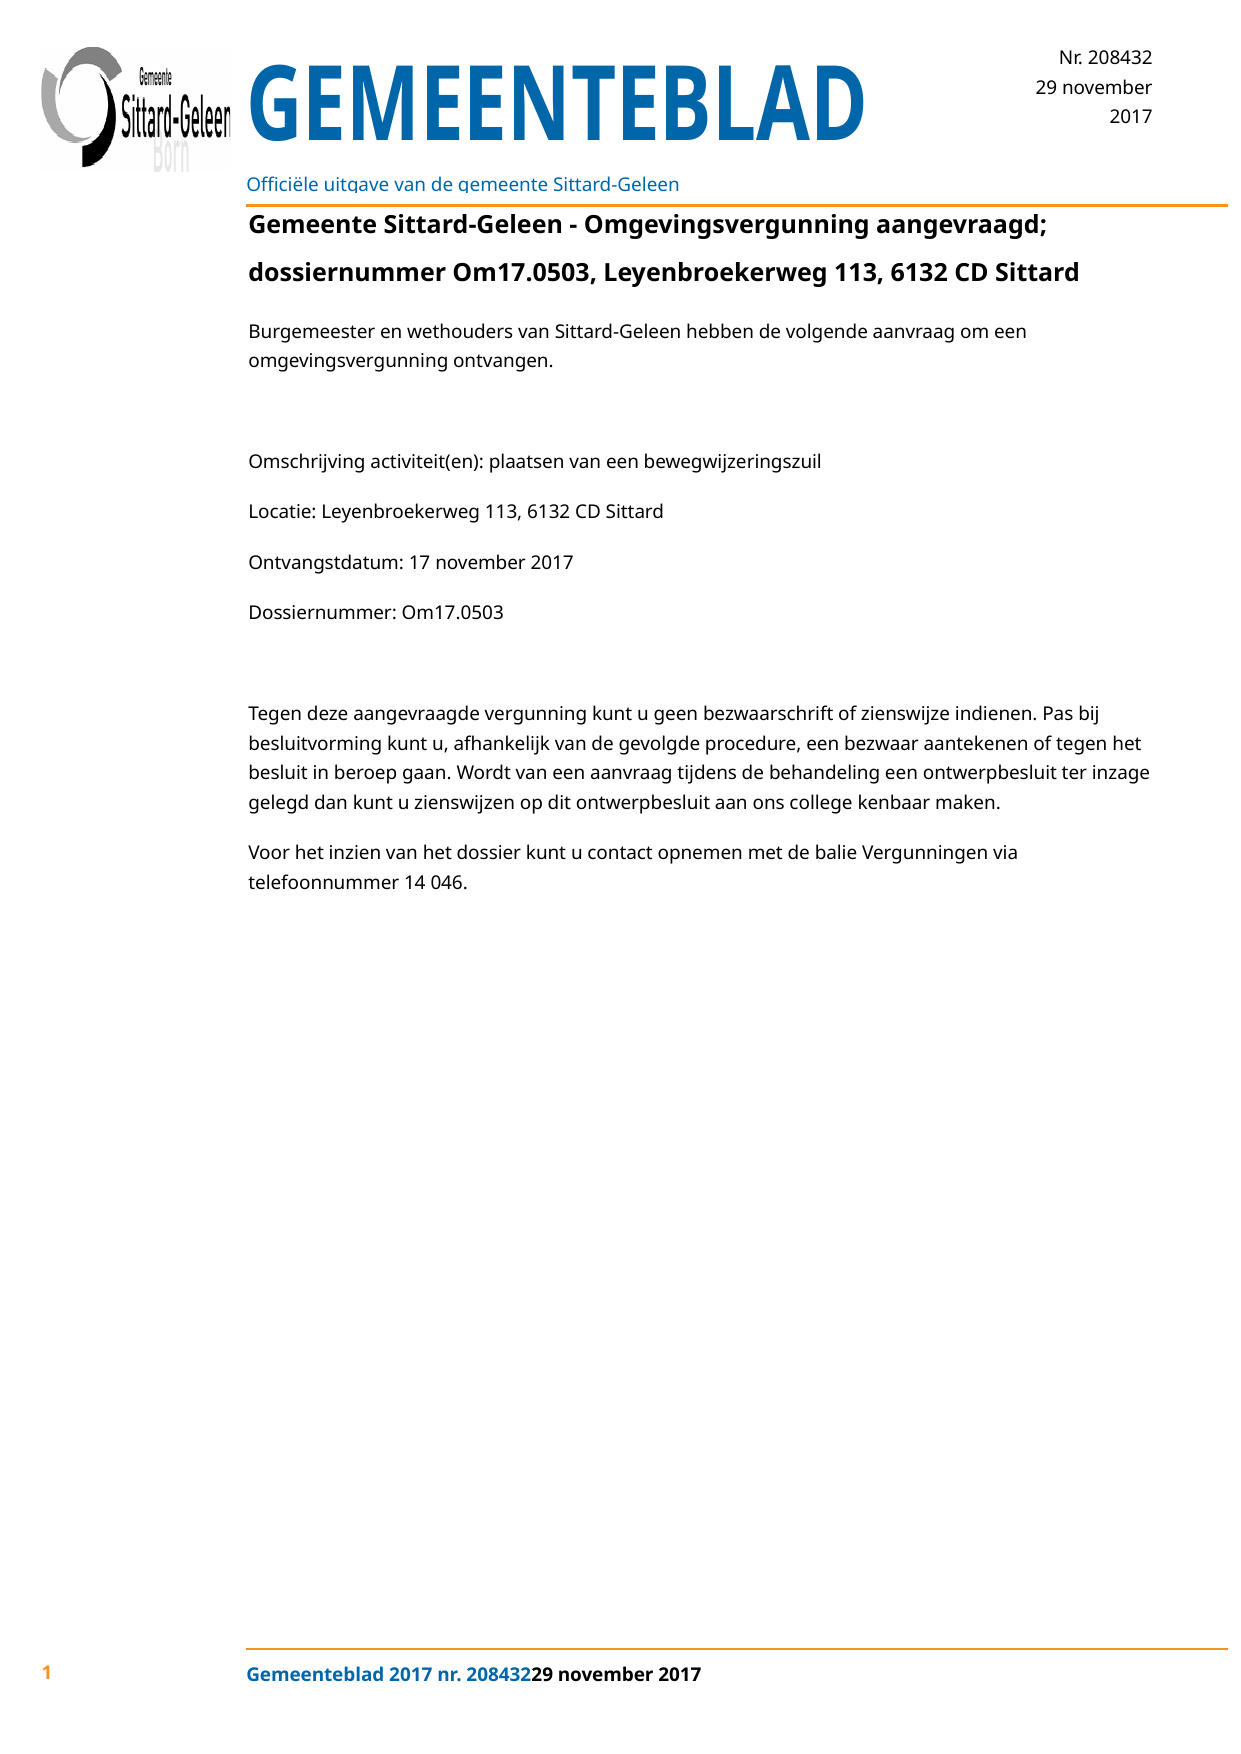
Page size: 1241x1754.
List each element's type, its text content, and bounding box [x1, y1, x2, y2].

text Ontvangstdatum: 17 november 2017 [248, 549, 1152, 575]
text Voor het inzien van het dossier kunt u contact opnemen met de balie Vergunningen via telefoonnummer 14 046. [248, 839, 1152, 895]
text Dossiernummer: Om17.0503 [248, 599, 1152, 625]
text Omschrijving activiteit(en): plaatsen van een bewegwijzeringszuil [248, 448, 1152, 474]
text Locatie: Leyenbroekerweg 113, 6132 CD Sittard [248, 499, 1152, 524]
text Gemeente Sittard-Geleen - Omgevingsvergunning aangevraagd; dossiernummer Om17.0503, Leyenbroekerweg 113, 6132 CD Sittard [248, 207, 1152, 288]
text Burgemeester en wethouders van Sittard-Geleen hebben de volgende aanvraag om een omgevingsvergunning ontvangen. [248, 318, 1152, 373]
text Tegen deze aangevraagde vergunning kunt u geen bezwaarschrift of zienswijze indienen. Pas bij besluitvorming kunt u, afhankelijk van de gevolgde procedure, een bezwaar aantekenen of tegen het besluit in beroep gaan. Wordt van een aanvraag tijdens de behandeling een ontwerpbesluit ter inzage gelegd dan kunt u zienswijzen op dit ontwerpbesluit aan ons college kenbaar maken. [248, 700, 1152, 815]
picture [41, 47, 231, 172]
